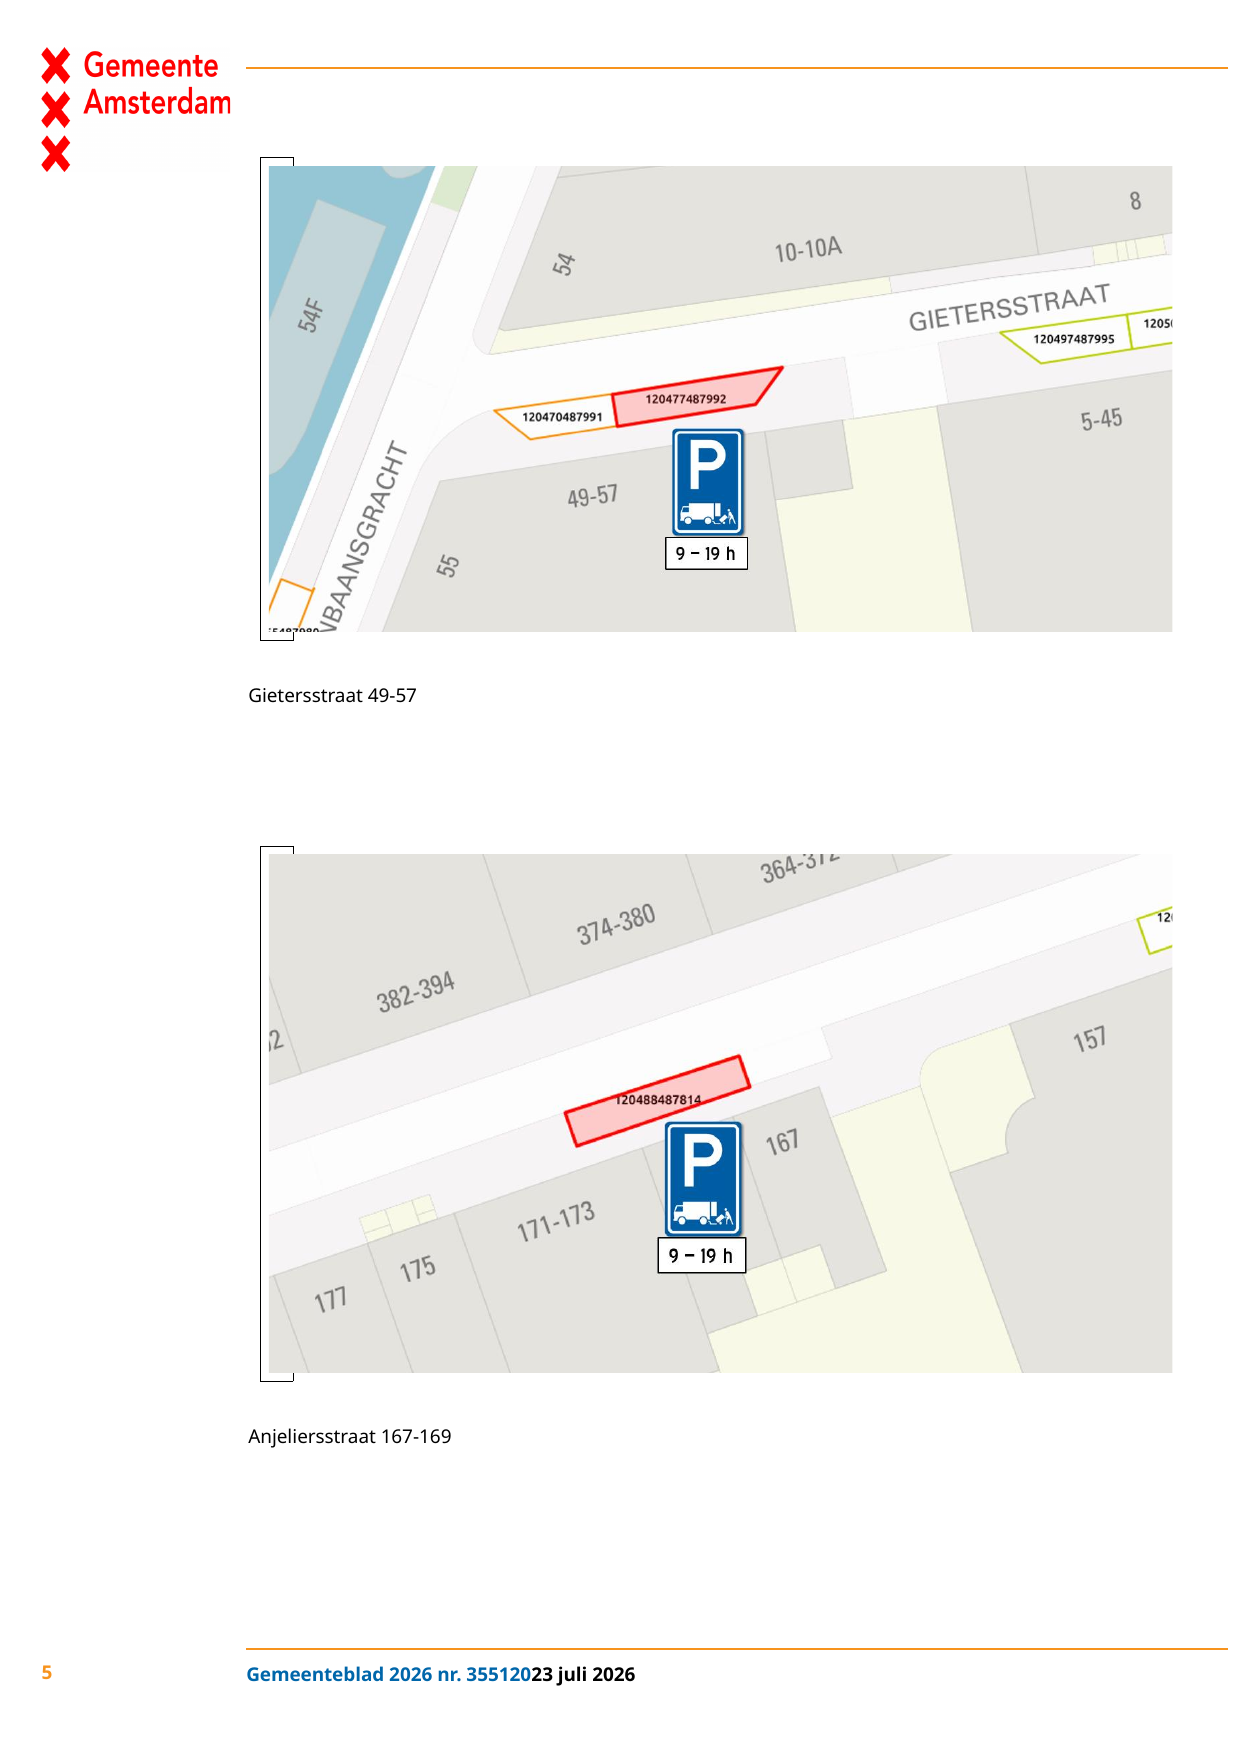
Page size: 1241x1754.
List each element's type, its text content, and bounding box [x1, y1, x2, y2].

text Gietersstraat 49-57 [248, 683, 1152, 708]
picture [41, 47, 231, 172]
picture [268, 854, 1173, 1373]
picture [268, 166, 1173, 632]
text Anjeliersstraat 167-169 [248, 1423, 1152, 1449]
